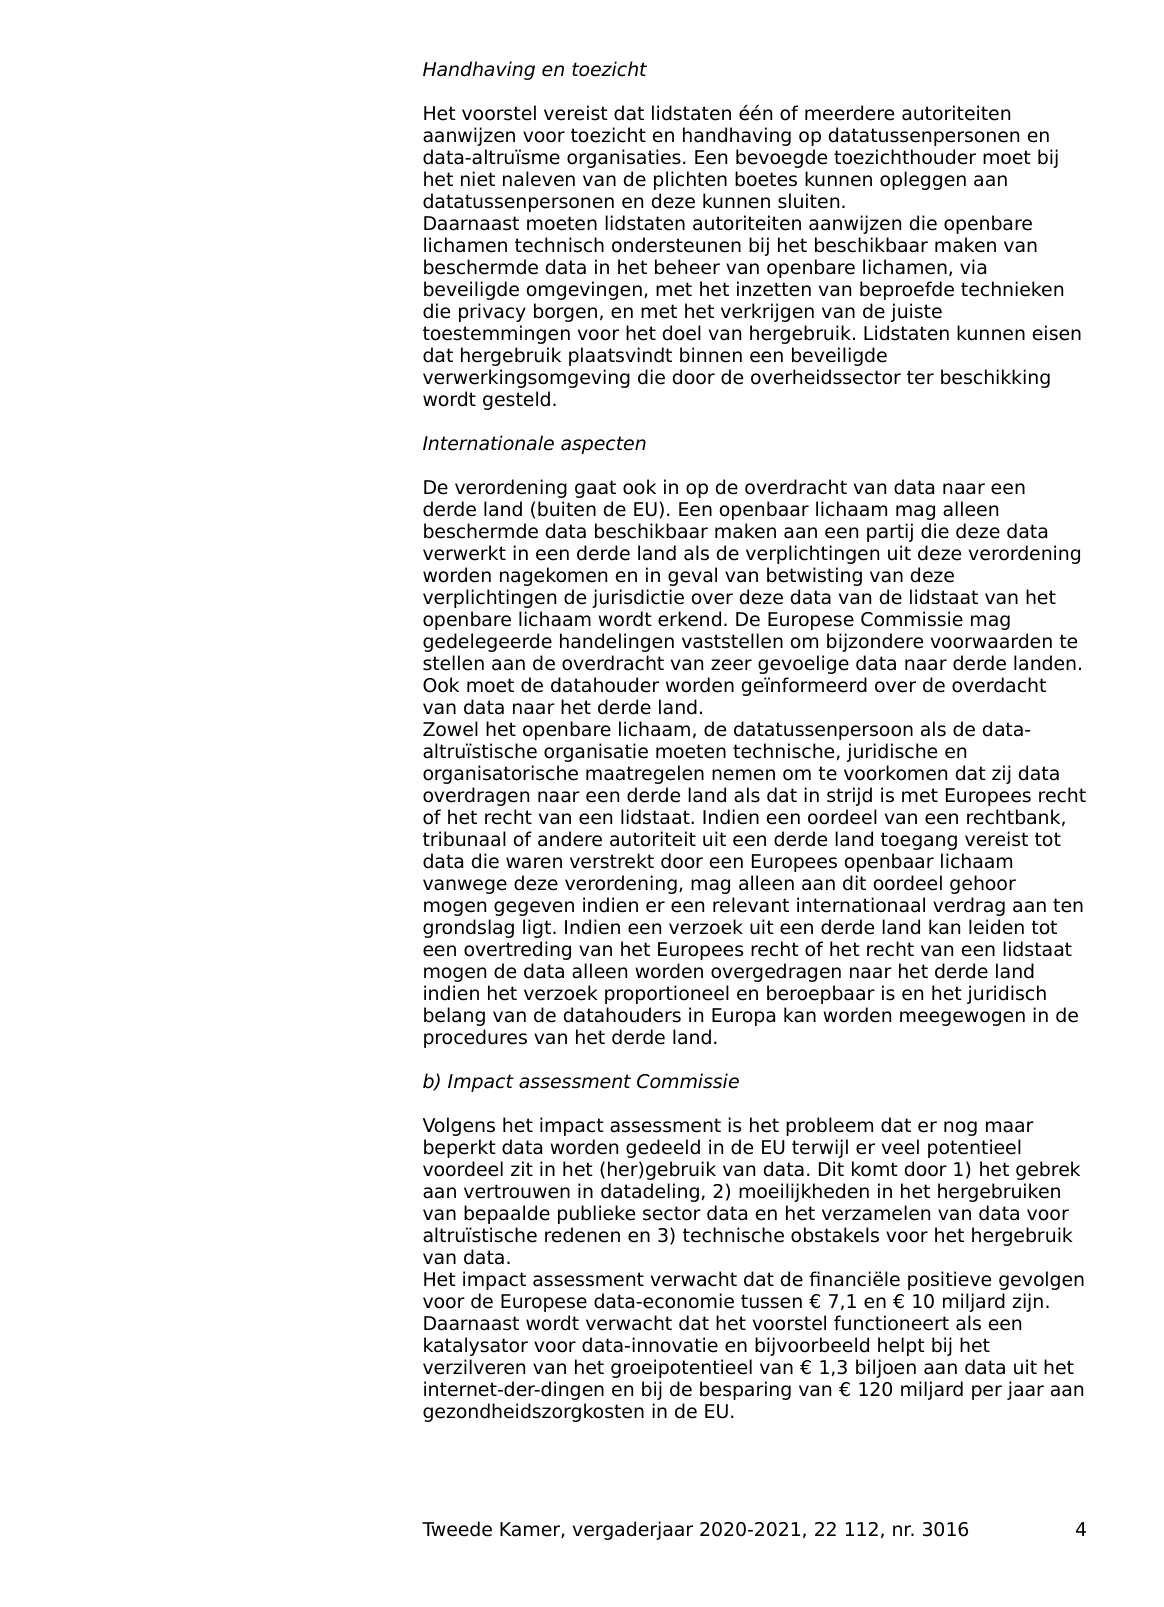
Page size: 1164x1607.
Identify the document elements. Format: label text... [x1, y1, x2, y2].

text Zowel het openbare lichaam, de datatussenpersoon als de data-altruïstische organisatie moeten technische, juridische en organisatorische maatregelen nemen om te voorkomen dat zij data overdragen naar een derde land als dat in strijd is met Europees recht of het recht van een lidstaat. Indien een oordeel van een rechtbank, tribunaal of andere autoriteit uit een derde land toegang vereist tot data die waren verstrekt door een Europees openbaar lichaam vanwege deze verordening, mag alleen aan dit oordeel gehoor mogen gegeven indien er een relevant internationaal verdrag aan ten grondslag ligt. Indien een verzoek uit een derde land kan leiden tot een overtreding van het Europees recht of het recht van een lidstaat mogen de data alleen worden overgedragen naar het derde land indien het verzoek proportioneel en beroepbaar is en het juridisch belang van de datahouders in Europa kan worden meegewogen in de procedures van het derde land. [422, 719, 1087, 1049]
subtitle Handhaving en toezicht [422, 59, 1087, 81]
subtitle Internationale aspecten [422, 433, 1087, 455]
text Daarnaast moeten lidstaten autoriteiten aanwijzen die openbare lichamen technisch ondersteunen bij het beschikbaar maken van beschermde data in het beheer van openbare lichamen, via beveiligde omgevingen, met het inzetten van beproefde technieken die privacy borgen, en met het verkrijgen van de juiste toestemmingen voor het doel van hergebruik. Lidstaten kunnen eisen dat hergebruik plaatsvindt binnen een beveiligde verwerkingsomgeving die door de overheidssector ter beschikking wordt gesteld. [422, 213, 1087, 411]
text Het voorstel vereist dat lidstaten één of meerdere autoriteiten aanwijzen voor toezicht en handhaving op datatussenpersonen en data-altruïsme organisaties. Een bevoegde toezichthouder moet bij het niet naleven van de plichten boetes kunnen opleggen aan datatussenpersonen en deze kunnen sluiten. [422, 103, 1087, 213]
text De verordening gaat ook in op de overdracht van data naar een derde land (buiten de EU). Een openbaar lichaam mag alleen beschermde data beschikbaar maken aan een partij die deze data verwerkt in een derde land als de verplichtingen uit deze verordening worden nagekomen en in geval van betwisting van deze verplichtingen de jurisdictie over deze data van de lidstaat van het openbare lichaam wordt erkend. De Europese Commissie mag gedelegeerde handelingen vaststellen om bijzondere voorwaarden te stellen aan de overdracht van zeer gevoelige data naar derde landen. Ook moet de datahouder worden geïnformeerd over de overdacht van data naar het derde land. [422, 477, 1087, 719]
subtitle b) Impact assessment Commissie [422, 1071, 1087, 1093]
text Het impact assessment verwacht dat de financiële positieve gevolgen voor de Europese data-economie tussen € 7,1 en € 10 miljard zijn. Daarnaast wordt verwacht dat het voorstel functioneert als een katalysator voor data-innovatie en bijvoorbeeld helpt bij het verzilveren van het groeipotentieel van € 1,3 biljoen aan data uit het internet-der-dingen en bij de besparing van € 120 miljard per jaar aan gezondheidszorgkosten in de EU. [422, 1269, 1087, 1423]
text Volgens het impact assessment is het probleem dat er nog maar beperkt data worden gedeeld in de EU terwijl er veel potentieel voordeel zit in het (her)gebruik van data. Dit komt door 1) het gebrek aan vertrouwen in datadeling, 2) moeilijkheden in het hergebruiken van bepaalde publieke sector data en het verzamelen van data voor altruïstische redenen en 3) technische obstakels voor het hergebruik van data. [422, 1115, 1087, 1269]
